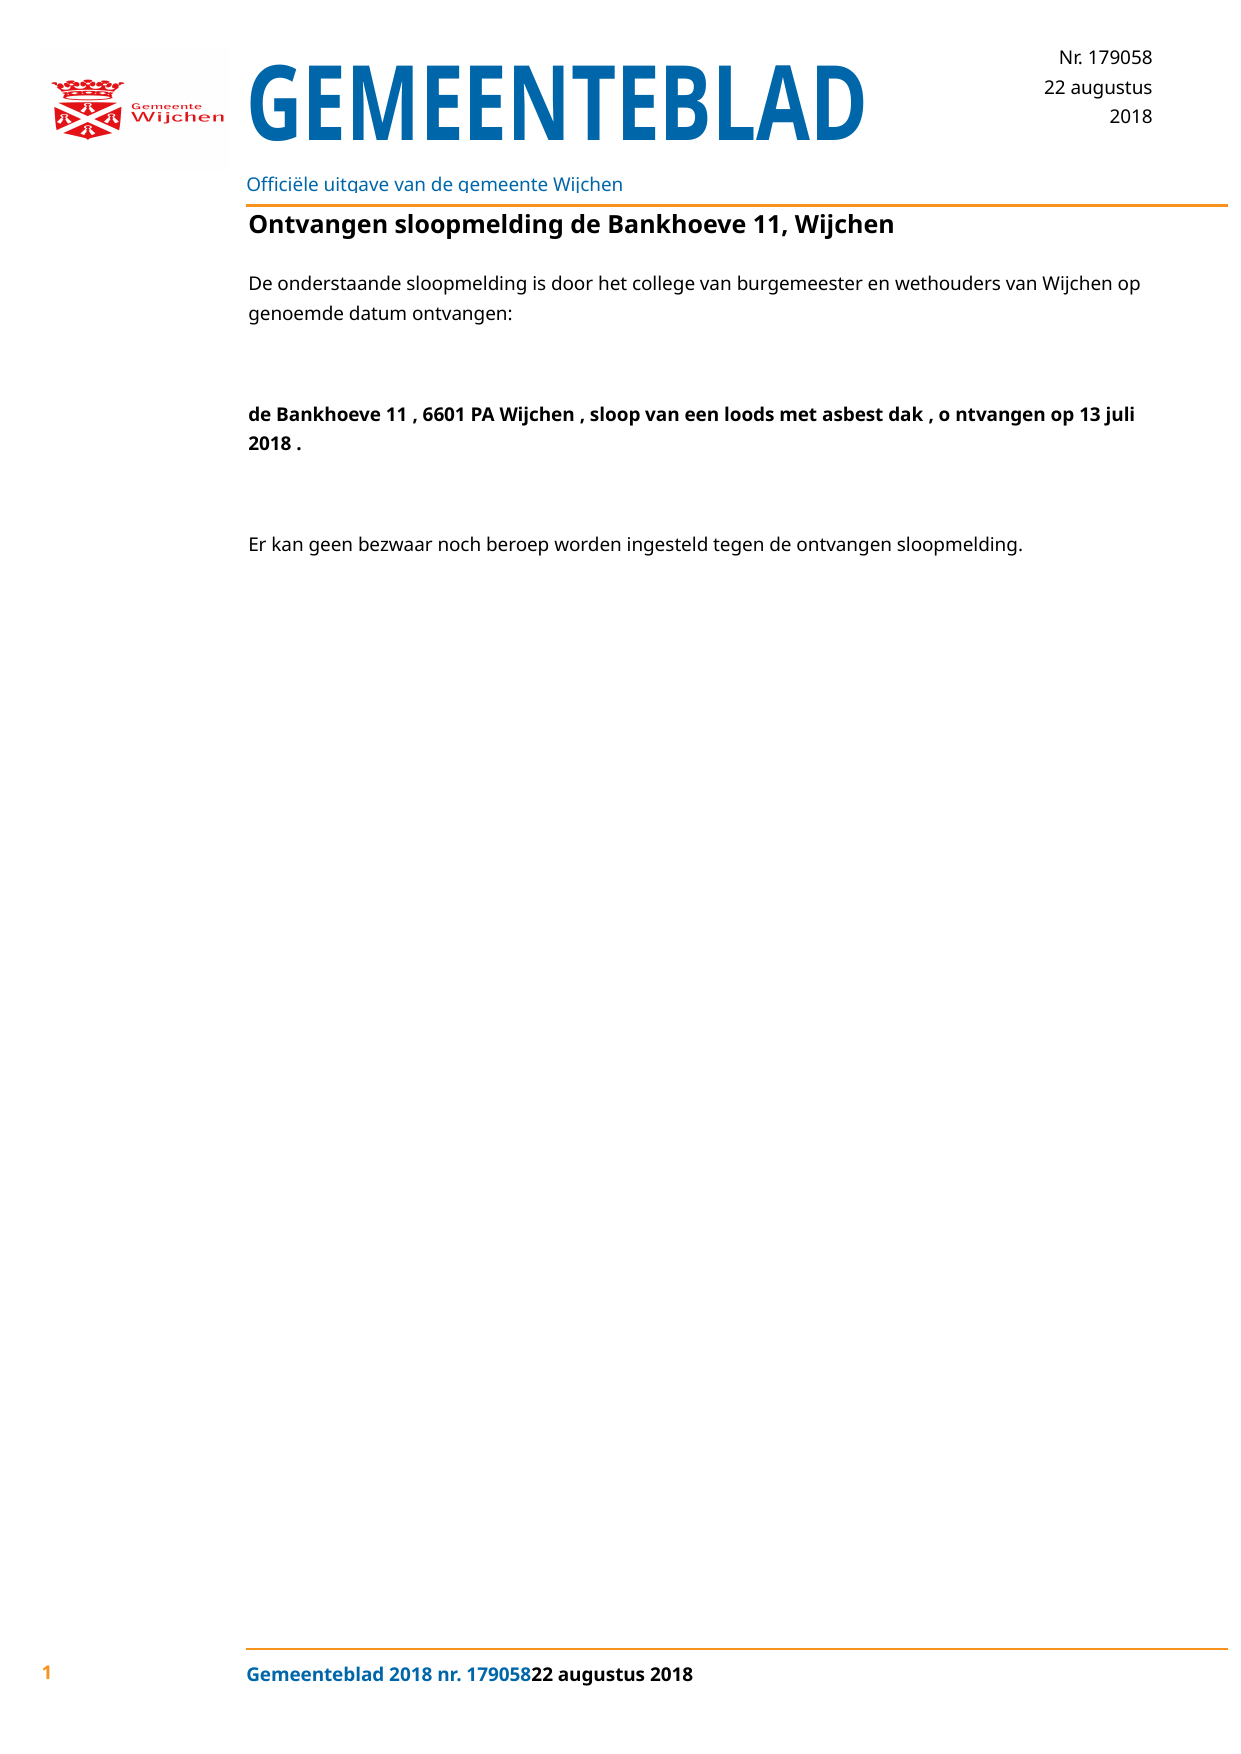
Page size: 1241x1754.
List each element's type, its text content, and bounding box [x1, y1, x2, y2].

text De onderstaande sloopmelding is door het college van burgemeester en wethouders van Wijchen op genoemde datum ontvangen: [248, 270, 1152, 326]
text Ontvangen sloopmelding de Bankhoeve 11, Wijchen [248, 207, 1152, 241]
picture [41, 47, 231, 172]
text Er kan geen bezwaar noch beroep worden ingesteld tegen de ontvangen sloopmelding. [248, 531, 1152, 557]
text de Bankhoeve 11 , 6601 PA Wijchen , sloop van een loods met asbest dak , o ntvangen op 13 juli 2018 . [248, 401, 1152, 456]
